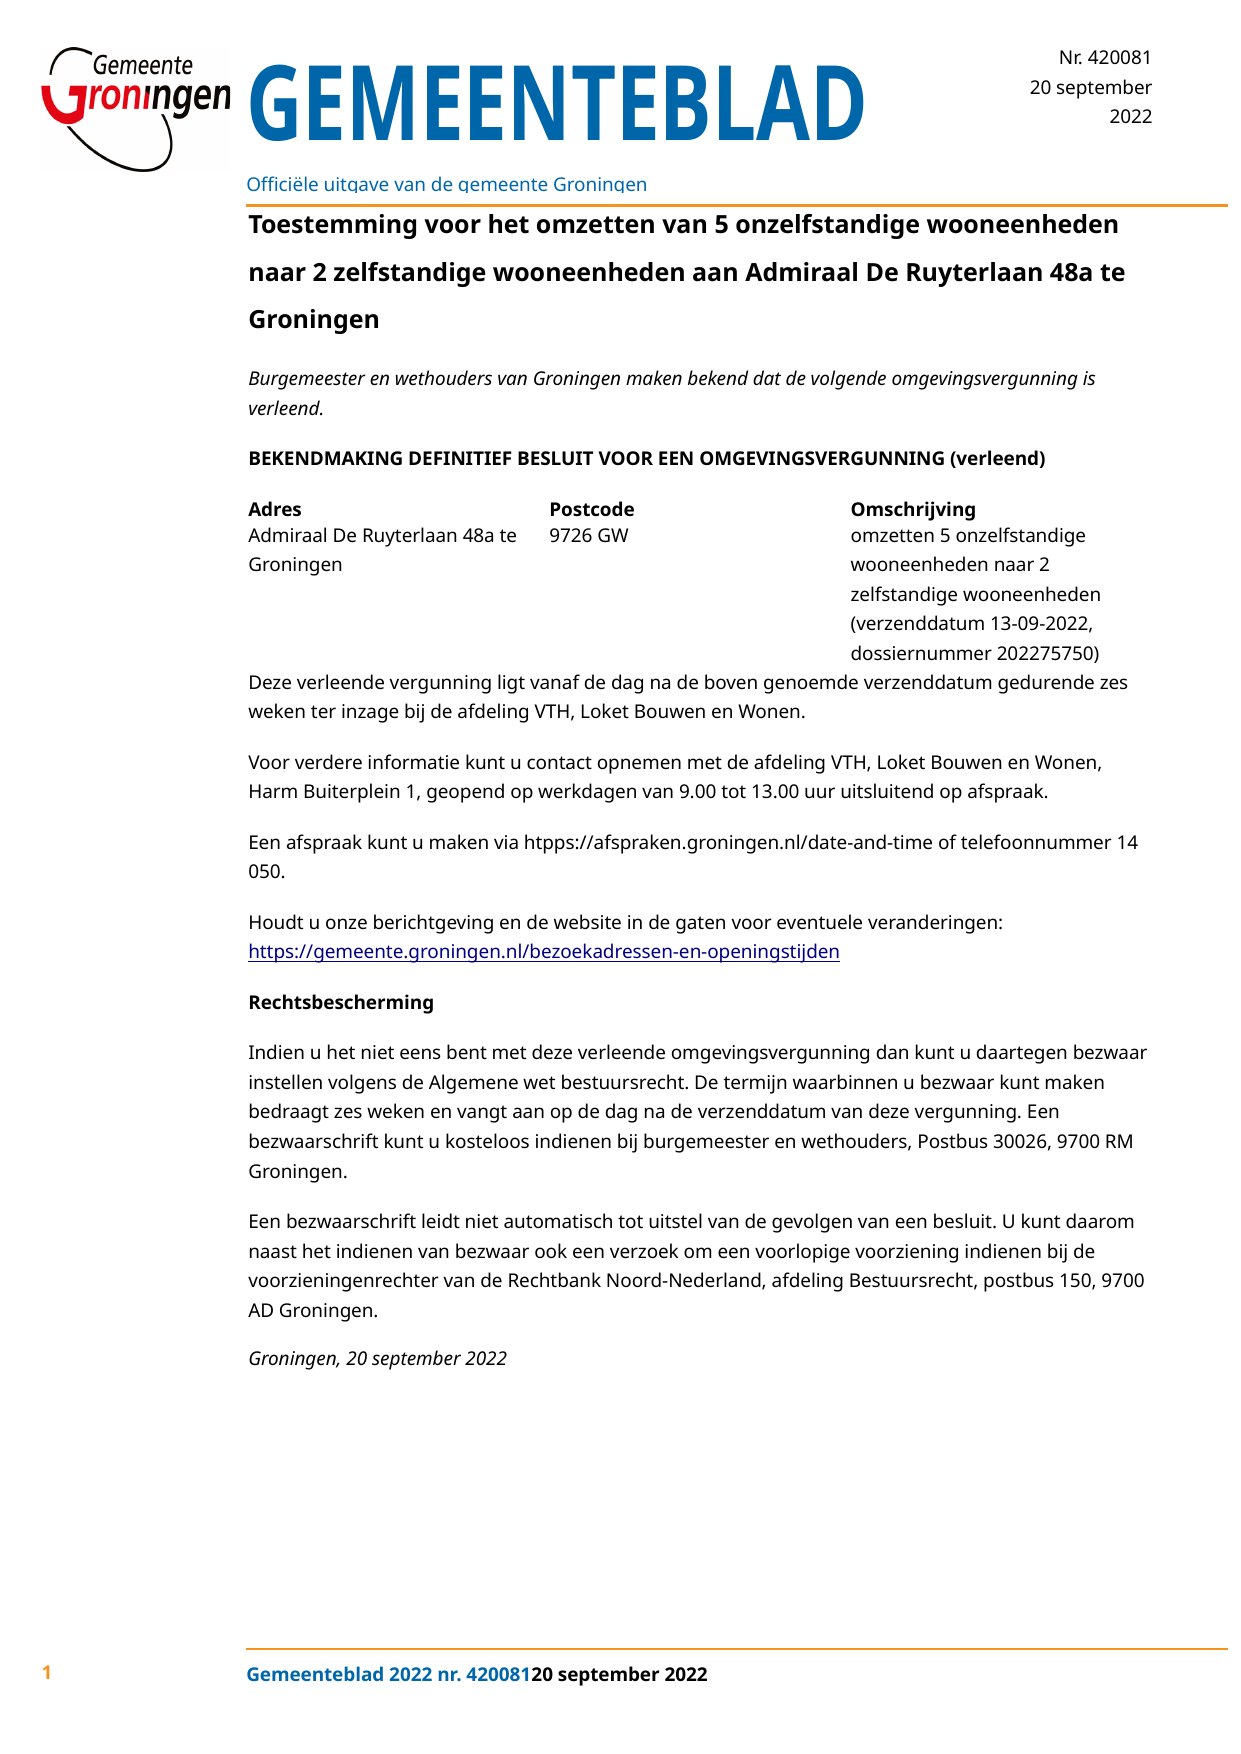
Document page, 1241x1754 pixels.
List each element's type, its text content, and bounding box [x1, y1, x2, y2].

text Toestemming voor het omzetten van 5 onzelfstandige wooneenheden naar 2 zelfstandige wooneenheden aan Admiraal De Ruyterlaan 48a te Groningen [248, 207, 1152, 336]
text Groningen, 20 september 2022 [248, 1345, 1152, 1371]
text Indien u het niet eens bent met deze verleende omgevingsvergunning dan kunt u daartegen bezwaar instellen volgens de Algemene wet bestuursrecht. De termijn waarbinnen u bezwaar kunt maken bedraagt zes weken en vangt aan op de dag na de verzenddatum van deze vergunning. Een bezwaarschrift kunt u kosteloos indienen bij burgemeester en wethouders, Postbus 30026, 9700 RM Groningen. [248, 1039, 1152, 1183]
picture [41, 47, 231, 172]
text BEKENDMAKING DEFINITIEF BESLUIT VOOR EEN OMGEVINGSVERGUNNING (verleend) [248, 446, 1152, 471]
table_cell Admiraal De Ruyterlaan 48a te Groningen [248, 522, 549, 666]
table_header Postcode [549, 496, 850, 522]
table_header Omschrijving [850, 496, 1152, 522]
text Houdt u onze berichtgeving en de website in de gaten voor eventuele veranderingen: https://gemeente.groningen.nl/bezoekadressen-en-openingstijden [248, 909, 1152, 964]
text Deze verleende vergunning ligt vanaf de dag na de boven genoemde verzenddatum gedurende zes weken ter inzage bij de afdeling VTH, Loket Bouwen en Wonen. [248, 669, 1152, 724]
text Rechtsbescherming [248, 989, 1152, 1015]
text Een bezwaarschrift leidt niet automatisch tot uitstel van de gevolgen van een besluit. U kunt daarom naast het indienen van bezwaar ook een verzoek om een voorlopige voorziening indienen bij de voorzieningenrechter van de Rechtbank Noord-Nederland, afdeling Bestuursrecht, postbus 150, 9700 AD Groningen. [248, 1208, 1152, 1323]
text Voor verdere informatie kunt u contact opnemen met de afdeling VTH, Loket Bouwen en Wonen, Harm Buiterplein 1, geopend op werkdagen van 9.00 tot 13.00 uur uitsluitend op afspraak. [248, 749, 1152, 804]
table_header Adres [248, 496, 549, 522]
text Burgemeester en wethouders van Groningen maken bekend dat de volgende omgevingsvergunning is verleend. [248, 366, 1152, 421]
text Een afspraak kunt u maken via htpps://afspraken.groningen.nl/date-and-time of telefoonnummer 14 050. [248, 829, 1152, 884]
table_cell 9726 GW [549, 522, 850, 666]
table_cell omzetten 5 onzelfstandige wooneenheden naar 2 zelfstandige wooneenheden (verzenddatum 13-09-2022, dossiernummer 202275750) [850, 522, 1152, 666]
